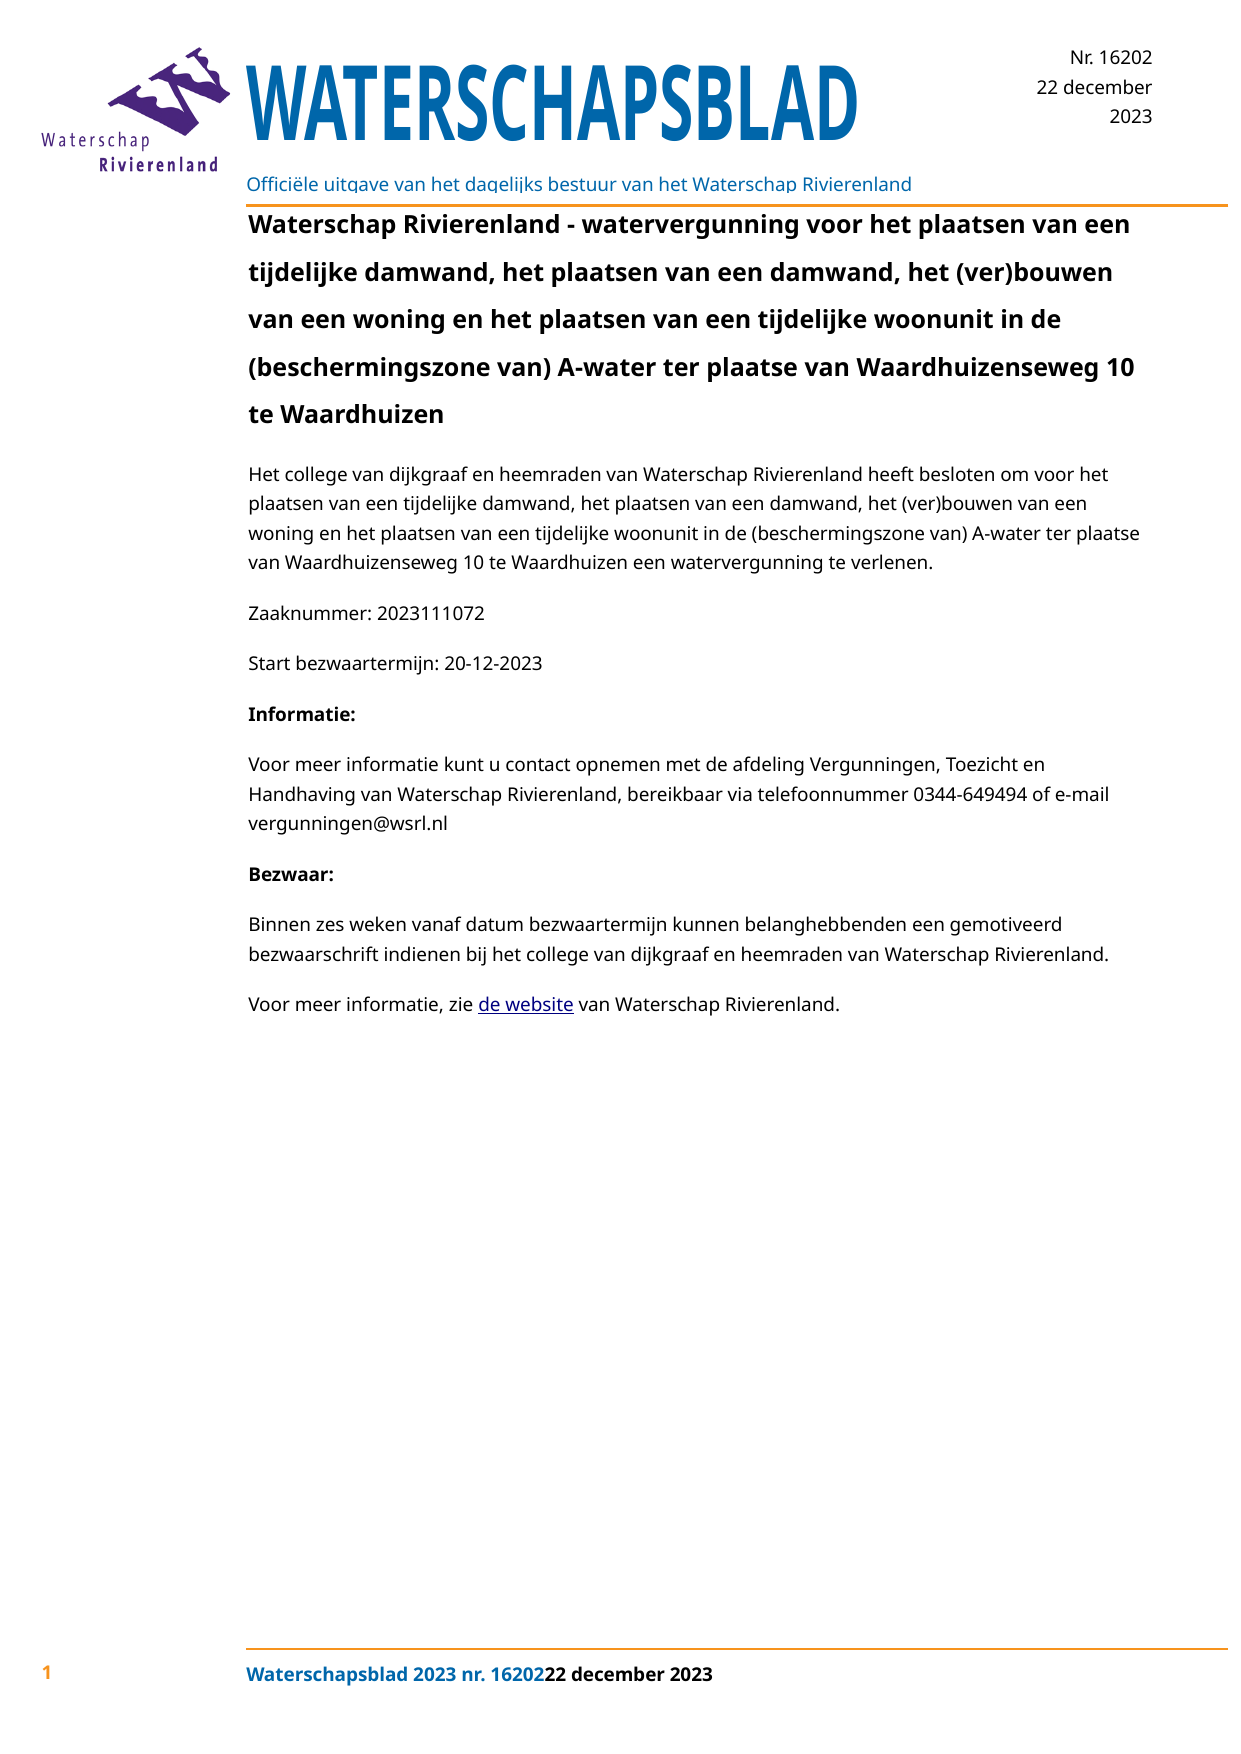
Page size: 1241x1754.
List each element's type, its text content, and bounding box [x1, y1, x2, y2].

text Het college van dijkgraaf en heemraden van Waterschap Rivierenland heeft besloten om voor het plaatsen van een tijdelijke damwand, het plaatsen van een damwand, het (ver)bouwen van een woning en het plaatsen van een tijdelijke woonunit in de (beschermingszone van) A-water ter plaatse van Waardhuizenseweg 10 te Waardhuizen een watervergunning te verlenen. [248, 461, 1152, 575]
text Waterschap Rivierenland - watervergunning voor het plaatsen van een tijdelijke damwand, het plaatsen van een damwand, het (ver)bouwen van een woning en het plaatsen van een tijdelijke woonunit in de (beschermingszone van) A-water ter plaatse van Waardhuizenseweg 10 te Waardhuizen [248, 207, 1152, 431]
text Bezwaar: [248, 861, 1152, 886]
text Voor meer informatie, zie de website van Waterschap Rivierenland. [248, 991, 1152, 1017]
text Informatie: [248, 701, 1152, 726]
text Start bezwaartermijn: 20-12-2023 [248, 650, 1152, 676]
text Binnen zes weken vanaf datum bezwaartermijn kunnen belanghebbenden een gemotiveerd bezwaarschrift indienen bij het college van dijkgraaf en heemraden van Waterschap Rivierenland. [248, 911, 1152, 966]
picture [41, 47, 231, 172]
text Voor meer informatie kunt u contact opnemen met de afdeling Vergunningen, Toezicht en Handhaving van Waterschap Rivierenland, bereikbaar via telefoonnummer 0344-649494 of e-mail vergunningen@wsrl.nl [248, 751, 1152, 836]
text Zaaknummer: 2023111072 [248, 600, 1152, 626]
